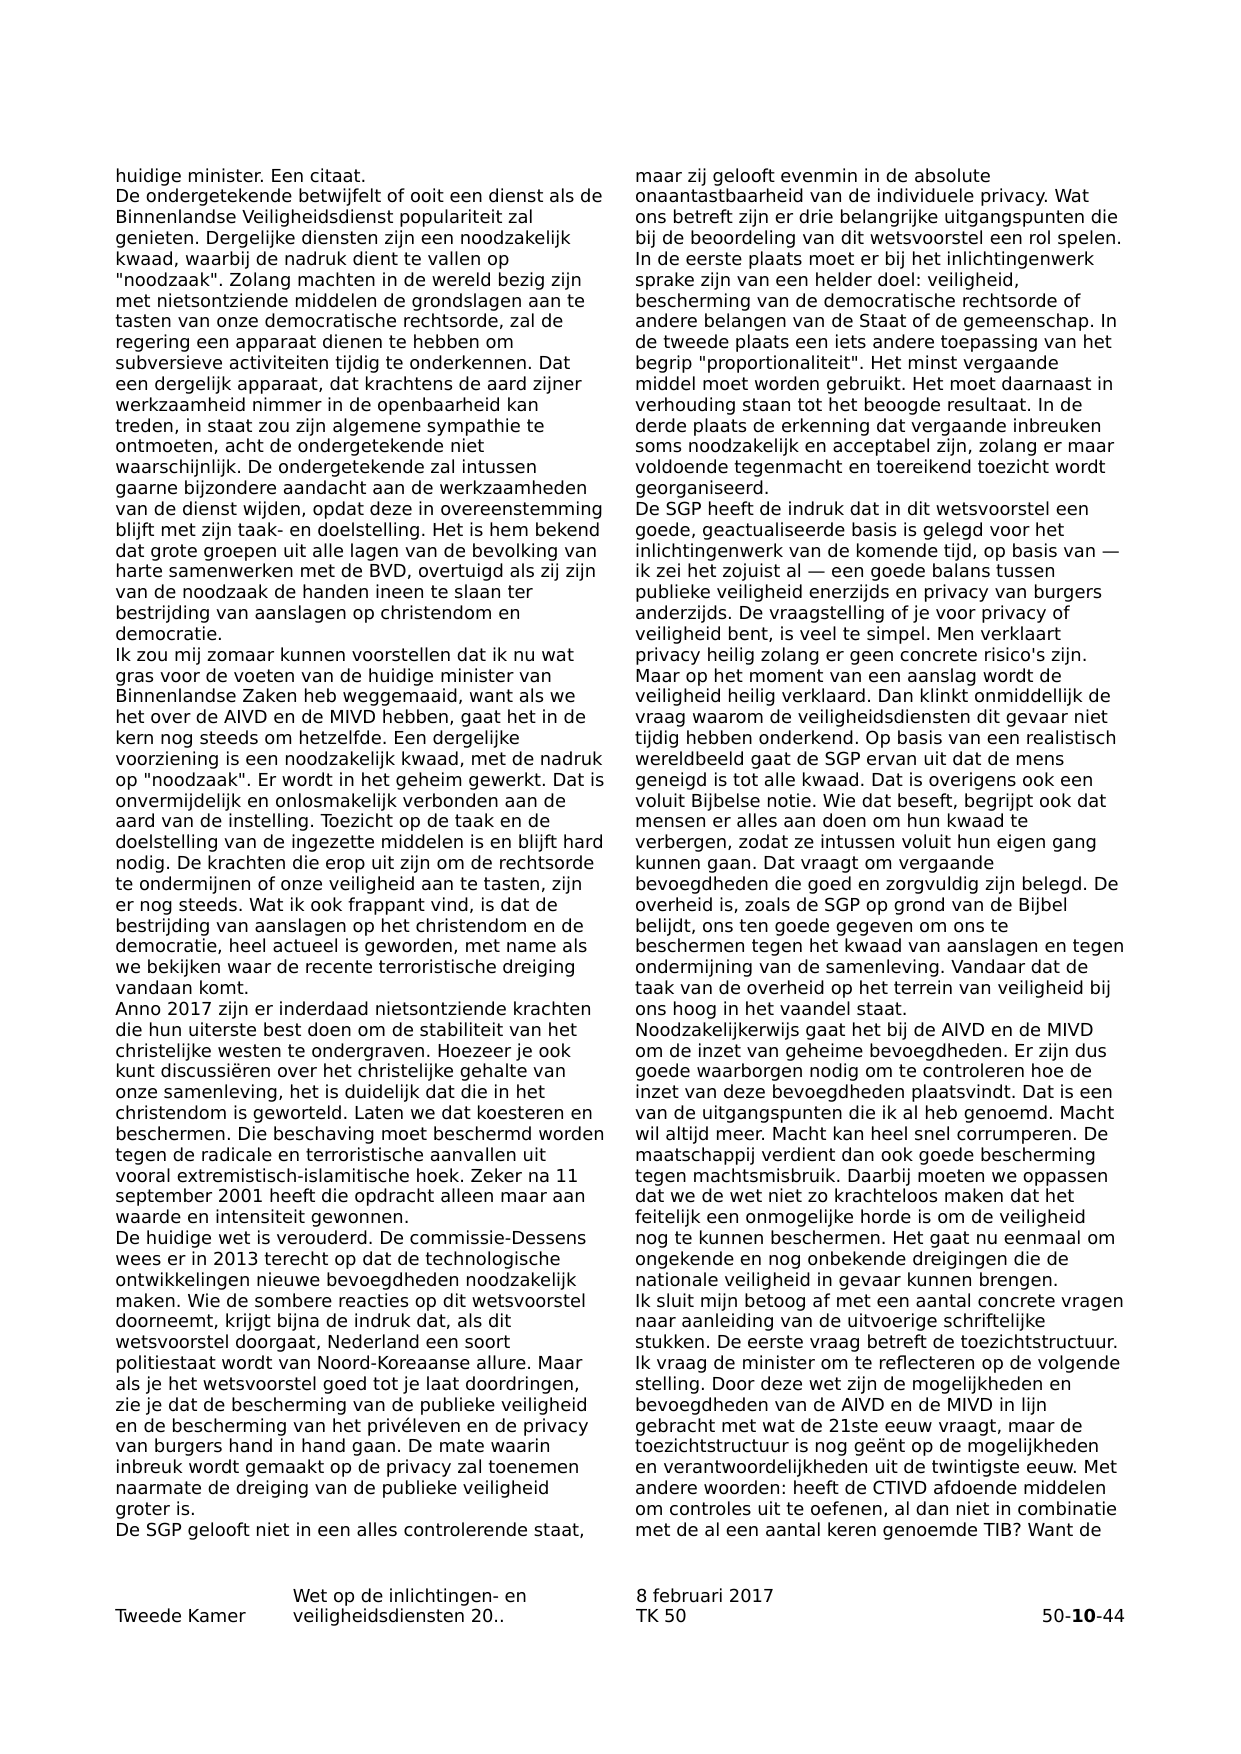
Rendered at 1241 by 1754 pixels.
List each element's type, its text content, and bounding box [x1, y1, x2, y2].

text maar zij gelooft evenmin in de absolute onaantastbaarheid van de individuele privacy. Wat ons betreft zijn er drie belangrijke uitgangspunten die bij de beoordeling van dit wetsvoorstel een rol spelen. In de eerste plaats moet er bij het inlichtingenwerk sprake zijn van een helder doel: veiligheid, bescherming van de democratische rechtsorde of andere belangen van de Staat of de gemeenschap. In de tweede plaats een iets andere toepassing van het begrip "proportionaliteit". Het minst vergaande middel moet worden gebruikt. Het moet daarnaast in verhouding staan tot het beoogde resultaat. In de derde plaats de erkenning dat vergaande inbreuken soms noodzakelijk en acceptabel zijn, zolang er maar voldoende tegenmacht en toereikend toezicht wordt georganiseerd. [635, 165, 1125, 499]
text De ondergetekende betwijfelt of ooit een dienst als de Binnenlandse Veiligheidsdienst populariteit zal genieten. Dergelijke diensten zijn een noodzakelijk kwaad, waarbij de nadruk dient te vallen op "noodzaak". Zolang machten in de wereld bezig zijn met nietsontziende middelen de grondslagen aan te tasten van onze democratische rechtsorde, zal de regering een apparaat dienen te hebben om subversieve activiteiten tijdig te onderkennen. Dat een dergelijk apparaat, dat krachtens de aard zijner werkzaamheid nimmer in de openbaarheid kan treden, in staat zou zijn algemene sympathie te ontmoeten, acht de ondergetekende niet waarschijnlijk. De ondergetekende zal intussen gaarne bijzondere aandacht aan de werkzaamheden van de dienst wijden, opdat deze in overeenstemming blijft met zijn taak- en doelstelling. Het is hem bekend dat grote groepen uit alle lagen van de bevolking van harte samenwerken met de BVD, overtuigd als zij zijn van de noodzaak de handen ineen te slaan ter bestrijding van aanslagen op christendom en democratie. [115, 186, 605, 644]
text De SGP gelooft niet in een alles controlerende staat, [115, 1519, 605, 1540]
text Ik sluit mijn betoog af met een aantal concrete vragen naar aanleiding van de uitvoerige schriftelijke stukken. De eerste vraag betreft de toezichtstructuur. Ik vraag de minister om te reflecteren op de volgende stelling. Door deze wet zijn de mogelijkheden en bevoegdheden van de AIVD en de MIVD in lijn gebracht met wat de 21ste eeuw vraagt, maar de toezichtstructuur is nog geënt op de mogelijkheden en verantwoordelijkheden uit de twintigste eeuw. Met andere woorden: heeft de CTIVD afdoende middelen om controles uit te oefenen, al dan niet in combinatie met de al een aantal keren genoemde TIB? Want de [635, 1290, 1125, 1540]
text De huidige wet is verouderd. De commissie-Dessens wees er in 2013 terecht op dat de technologische ontwikkelingen nieuwe bevoegdheden noodzakelijk maken. Wie de sombere reacties op dit wetsvoorstel doorneemt, krijgt bijna de indruk dat, als dit wetsvoorstel doorgaat, Nederland een soort politiestaat wordt van Noord-Koreaanse allure. Maar als je het wetsvoorstel goed tot je laat doordringen, zie je dat de bescherming van de publieke veiligheid en de bescherming van het privéleven en de privacy van burgers hand in hand gaan. De mate waarin inbreuk wordt gemaakt op de privacy zal toenemen naarmate de dreiging van de publieke veiligheid groter is. [115, 1228, 605, 1519]
text huidige minister. Een citaat. [115, 165, 605, 186]
text Anno 2017 zijn er inderdaad nietsontziende krachten die hun uiterste best doen om de stabiliteit van het christelijke westen te ondergraven. Hoezeer je ook kunt discussiëren over het christelijke gehalte van onze samenleving, het is duidelijk dat die in het christendom is geworteld. Laten we dat koesteren en beschermen. Die beschaving moet beschermd worden tegen de radicale en terroristische aanvallen uit vooral extremistisch-islamitische hoek. Zeker na 11 september 2001 heeft die opdracht alleen maar aan waarde en intensiteit gewonnen. [115, 999, 605, 1228]
text De SGP heeft de indruk dat in dit wetsvoorstel een goede, geactualiseerde basis is gelegd voor het inlichtingenwerk van de komende tijd, op basis van — ik zei het zojuist al — een goede balans tussen publieke veiligheid enerzijds en privacy van burgers anderzijds. De vraagstelling of je voor privacy of veiligheid bent, is veel te simpel. Men verklaart privacy heilig zolang er geen concrete risico's zijn. Maar op het moment van een aanslag wordt de veiligheid heilig verklaard. Dan klinkt onmiddellijk de vraag waarom de veiligheidsdiensten dit gevaar niet tijdig hebben onderkend. Op basis van een realistisch wereldbeeld gaat de SGP ervan uit dat de mens geneigd is tot alle kwaad. Dat is overigens ook een voluit Bijbelse notie. Wie dat beseft, begrijpt ook dat mensen er alles aan doen om hun kwaad te verbergen, zodat ze intussen voluit hun eigen gang kunnen gaan. Dat vraagt om vergaande bevoegdheden die goed en zorgvuldig zijn belegd. De overheid is, zoals de SGP op grond van de Bijbel belijdt, ons ten goede gegeven om ons te beschermen tegen het kwaad van aanslagen en tegen ondermijning van de samenleving. Vandaar dat de taak van de overheid op het terrein van veiligheid bij ons hoog in het vaandel staat. [635, 499, 1125, 1019]
text Noodzakelijkerwijs gaat het bij de AIVD en de MIVD om de inzet van geheime bevoegdheden. Er zijn dus goede waarborgen nodig om te controleren hoe de inzet van deze bevoegdheden plaatsvindt. Dat is een van de uitgangspunten die ik al heb genoemd. Macht wil altijd meer. Macht kan heel snel corrumperen. De maatschappij verdient dan ook goede bescherming tegen machtsmisbruik. Daarbij moeten we oppassen dat we de wet niet zo krachteloos maken dat het feitelijk een onmogelijke horde is om de veiligheid nog te kunnen beschermen. Het gaat nu eenmaal om ongekende en nog onbekende dreigingen die de nationale veiligheid in gevaar kunnen brengen. [635, 1019, 1125, 1290]
text Ik zou mij zomaar kunnen voorstellen dat ik nu wat gras voor de voeten van de huidige minister van Binnenlandse Zaken heb weggemaaid, want als we het over de AIVD en de MIVD hebben, gaat het in de kern nog steeds om hetzelfde. Een dergelijke voorziening is een noodzakelijk kwaad, met de nadruk op "noodzaak". Er wordt in het geheim gewerkt. Dat is onvermijdelijk en onlosmakelijk verbonden aan de aard van de instelling. Toezicht op de taak en de doelstelling van de ingezette middelen is en blijft hard nodig. De krachten die erop uit zijn om de rechtsorde te ondermijnen of onze veiligheid aan te tasten, zijn er nog steeds. Wat ik ook frappant vind, is dat de bestrijding van aanslagen op het christendom en de democratie, heel actueel is geworden, met name als we bekijken waar de recente terroristische dreiging vandaan komt. [115, 644, 605, 999]
